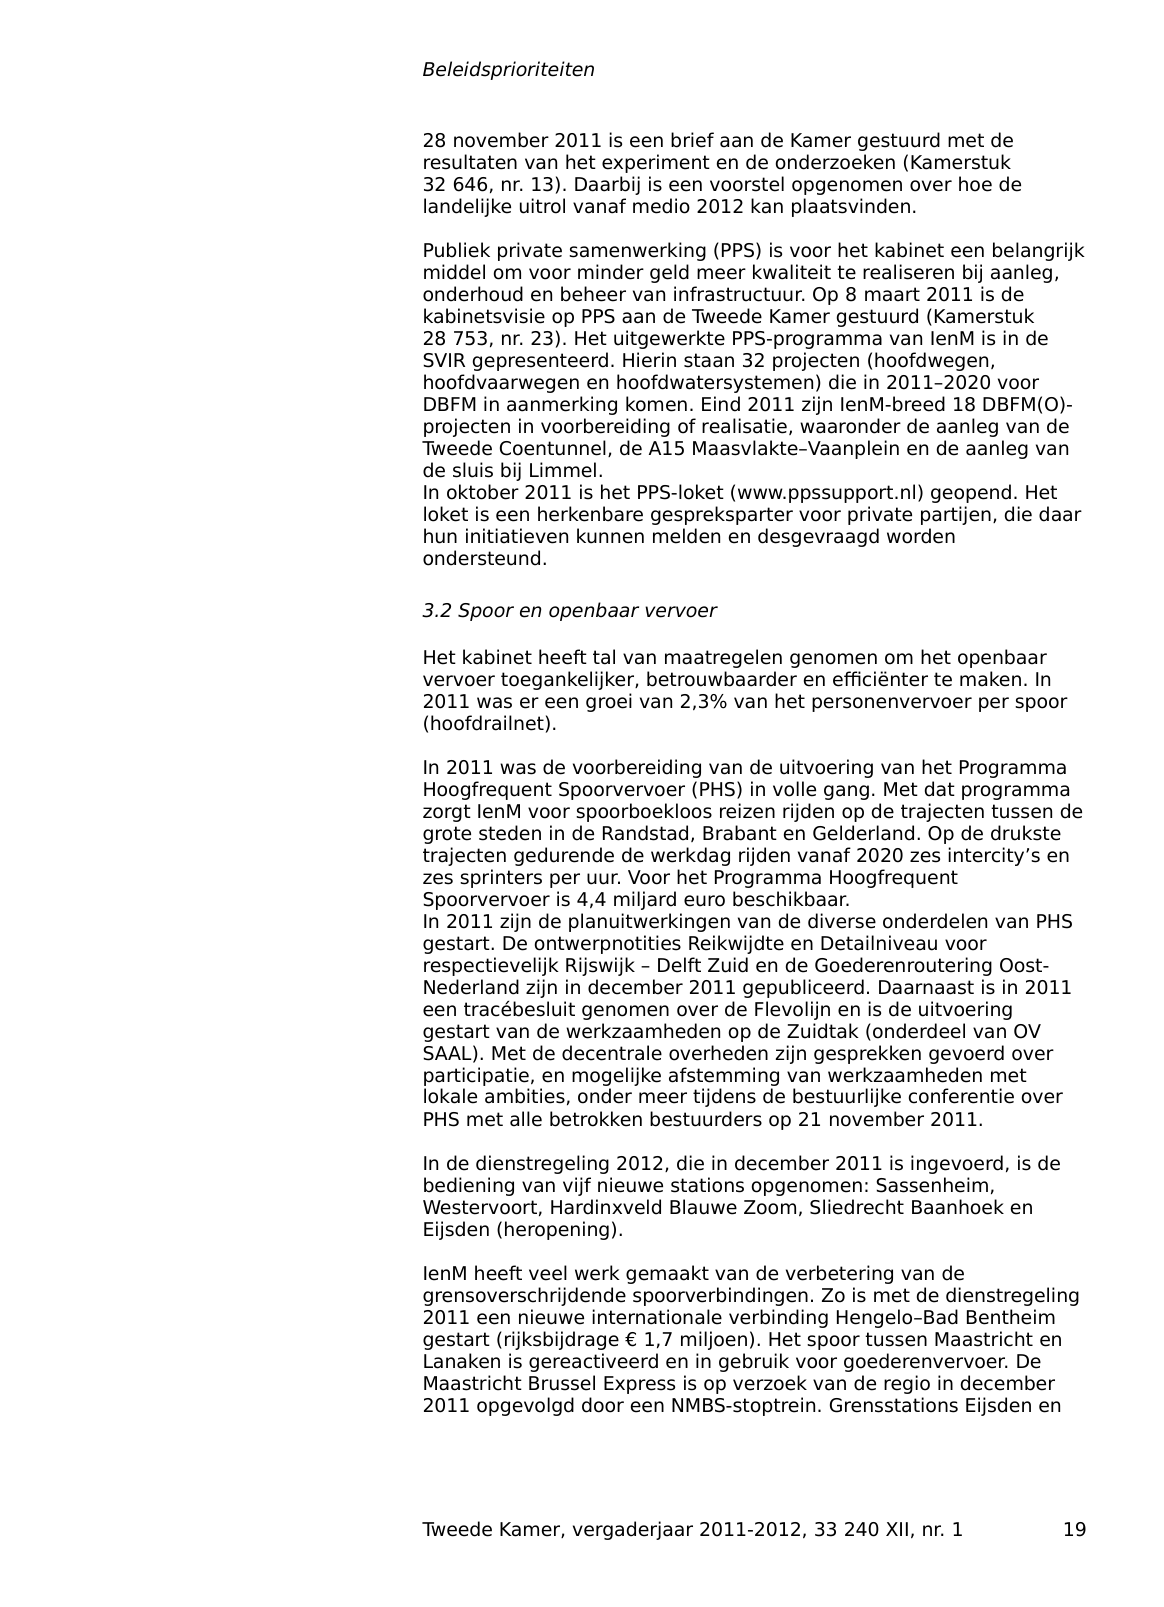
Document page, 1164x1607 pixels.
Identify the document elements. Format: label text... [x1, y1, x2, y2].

text 28 november 2011 is een brief aan de Kamer gestuurd met de resultaten van het experiment en de onderzoeken (Kamerstuk 32 646, nr. 13). Daarbij is een voorstel opgenomen over hoe de landelijke uitrol vanaf medio 2012 kan plaatsvinden. [422, 130, 1087, 218]
text In de dienstregeling 2012, die in december 2011 is ingevoerd, is de bediening van vijf nieuwe stations opgenomen: Sassenheim, Westervoort, Hardinxveld Blauwe Zoom, Sliedrecht Baanhoek en Eijsden (heropening). [422, 1153, 1087, 1241]
text Het kabinet heeft tal van maatregelen genomen om het openbaar vervoer toegankelijker, betrouwbaarder en efficiënter te maken. In 2011 was er een groei van 2,3% van het personenvervoer per spoor (hoofdrailnet). [422, 647, 1087, 734]
text Publiek private samenwerking (PPS) is voor het kabinet een belangrijk middel om voor minder geld meer kwaliteit te realiseren bij aanleg, onderhoud en beheer van infrastructuur. Op 8 maart 2011 is de kabinetsvisie op PPS aan de Tweede Kamer gestuurd (Kamerstuk 28 753, nr. 23). Het uitgewerkte PPS-programma van IenM is in de SVIR gepresenteerd. Hierin staan 32 projecten (hoofdwegen, hoofdvaarwegen en hoofdwatersystemen) die in 2011–2020 voor DBFM in aanmerking komen. Eind 2011 zijn IenM-breed 18 DBFM(O)-projecten in voorbereiding of realisatie, waaronder de aanleg van de Tweede Coentunnel, de A15 Maasvlakte–Vaanplein en de aanleg van de sluis bij Limmel. [422, 240, 1087, 482]
text IenM heeft veel werk gemaakt van de verbetering van de grensoverschrijdende spoorverbindingen. Zo is met de dienstregeling 2011 een nieuwe internationale verbinding Hengelo–Bad Bentheim gestart (rijksbijdrage € 1,7 miljoen). Het spoor tussen Maastricht en Lanaken is gereactiveerd en in gebruik voor goederenvervoer. De Maastricht Brussel Express is op verzoek van de regio in december 2011 opgevolgd door een NMBS-stoptrein. Grensstations Eijsden en [422, 1263, 1087, 1417]
text In 2011 zijn de planuitwerkingen van de diverse onderdelen van PHS gestart. De ontwerpnotities Reikwijdte en Detailniveau voor respectievelijk Rijswijk – Delft Zuid en de Goederenroutering Oost-Nederland zijn in december 2011 gepubliceerd. Daarnaast is in 2011 een tracébesluit genomen over de Flevolijn en is de uitvoering gestart van de werkzaamheden op de Zuidtak (onderdeel van OV SAAL). Met de decentrale overheden zijn gesprekken gevoerd over participatie, en mogelijke afstemming van werkzaamheden met lokale ambities, onder meer tijdens de bestuurlijke conferentie over PHS met alle betrokken bestuurders op 21 november 2011. [422, 911, 1087, 1130]
text In oktober 2011 is het PPS-loket (www.ppssupport.nl) geopend. Het loket is een herkenbare gespreksparter voor private partijen, die daar hun initiatieven kunnen melden en desgevraagd worden ondersteund. [422, 482, 1087, 570]
text In 2011 was de voorbereiding van de uitvoering van het Programma Hoogfrequent Spoorvervoer (PHS) in volle gang. Met dat programma zorgt IenM voor spoorboekloos reizen rijden op de trajecten tussen de grote steden in de Randstad, Brabant en Gelderland. Op de drukste trajecten gedurende de werkdag rijden vanaf 2020 zes intercity’s en zes sprinters per uur. Voor het Programma Hoogfrequent Spoorvervoer is 4,4 miljard euro beschikbaar. [422, 757, 1087, 911]
subtitle 3.2 Spoor en openbaar vervoer [422, 600, 1087, 622]
